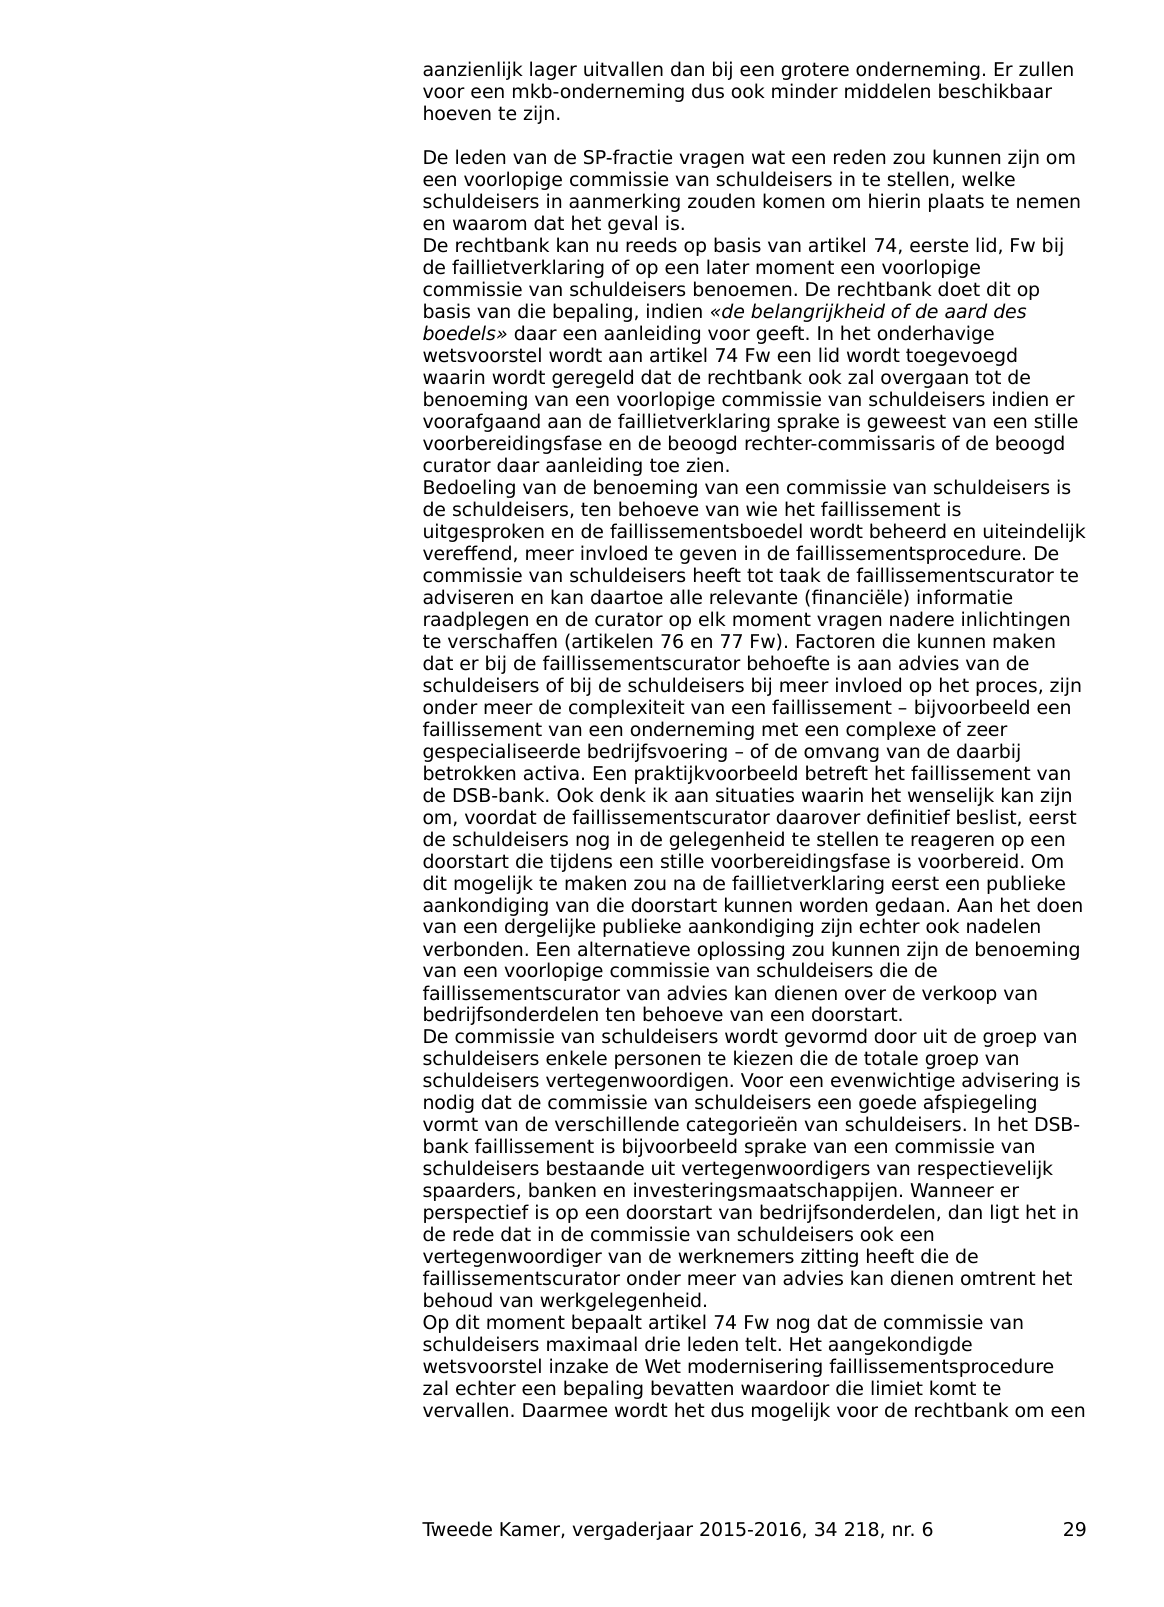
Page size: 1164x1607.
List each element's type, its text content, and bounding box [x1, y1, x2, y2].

text De rechtbank kan nu reeds op basis van artikel 74, eerste lid, Fw bij de faillietverklaring of op een later moment een voorlopige commissie van schuldeisers benoemen. De rechtbank doet dit op basis van die bepaling, indien «de belangrijkheid of de aard des boedels» daar een aanleiding voor geeft. In het onderhavige wetsvoorstel wordt aan artikel 74 Fw een lid wordt toegevoegd waarin wordt geregeld dat de rechtbank ook zal overgaan tot de benoeming van een voorlopige commissie van schuldeisers indien er voorafgaand aan de faillietverklaring sprake is geweest van een stille voorbereidingsfase en de beoogd rechter-commissaris of de beoogd curator daar aanleiding toe zien. [422, 235, 1087, 477]
text aanzienlijk lager uitvallen dan bij een grotere onderneming. Er zullen voor een mkb-onderneming dus ook minder middelen beschikbaar hoeven te zijn. [422, 59, 1087, 125]
text Op dit moment bepaalt artikel 74 Fw nog dat de commissie van schuldeisers maximaal drie leden telt. Het aangekondigde wetsvoorstel inzake de Wet modernisering faillissementsprocedure zal echter een bepaling bevatten waardoor die limiet komt te vervallen. Daarmee wordt het dus mogelijk voor de rechtbank om een [422, 1312, 1087, 1422]
text Bedoeling van de benoeming van een commissie van schuldeisers is de schuldeisers, ten behoeve van wie het faillissement is uitgesproken en de faillissementsboedel wordt beheerd en uiteindelijk vereffend, meer invloed te geven in de faillissementsprocedure. De commissie van schuldeisers heeft tot taak de faillissementscurator te adviseren en kan daartoe alle relevante (financiële) informatie raadplegen en de curator op elk moment vragen nadere inlichtingen te verschaffen (artikelen 76 en 77 Fw). Factoren die kunnen maken dat er bij de faillissementscurator behoefte is aan advies van de schuldeisers of bij de schuldeisers bij meer invloed op het proces, zijn onder meer de complexiteit van een faillissement – bijvoorbeeld een faillissement van een onderneming met een complexe of zeer gespecialiseerde bedrijfsvoering – of de omvang van de daarbij betrokken activa. Een praktijkvoorbeeld betreft het faillissement van de DSB-bank. Ook denk ik aan situaties waarin het wenselijk kan zijn om, voordat de faillissementscurator daarover definitief beslist, eerst de schuldeisers nog in de gelegenheid te stellen te reageren op een doorstart die tijdens een stille voorbereidingsfase is voorbereid. Om dit mogelijk te maken zou na de faillietverklaring eerst een publieke aankondiging van die doorstart kunnen worden gedaan. Aan het doen van een dergelijke publieke aankondiging zijn echter ook nadelen verbonden. Een alternatieve oplossing zou kunnen zijn de benoeming van een voorlopige commissie van schuldeisers die de faillissementscurator van advies kan dienen over de verkoop van bedrijfsonderdelen ten behoeve van een doorstart. [422, 477, 1087, 1026]
text De leden van de SP-fractie vragen wat een reden zou kunnen zijn om een voorlopige commissie van schuldeisers in te stellen, welke schuldeisers in aanmerking zouden komen om hierin plaats te nemen en waarom dat het geval is. [422, 147, 1087, 235]
text De commissie van schuldeisers wordt gevormd door uit de groep van schuldeisers enkele personen te kiezen die de totale groep van schuldeisers vertegenwoordigen. Voor een evenwichtige advisering is nodig dat de commissie van schuldeisers een goede afspiegeling vormt van de verschillende categorieën van schuldeisers. In het DSB-bank faillissement is bijvoorbeeld sprake van een commissie van schuldeisers bestaande uit vertegenwoordigers van respectievelijk spaarders, banken en investeringsmaatschappijen. Wanneer er perspectief is op een doorstart van bedrijfsonderdelen, dan ligt het in de rede dat in de commissie van schuldeisers ook een vertegenwoordiger van de werknemers zitting heeft die de faillissementscurator onder meer van advies kan dienen omtrent het behoud van werkgelegenheid. [422, 1026, 1087, 1312]
